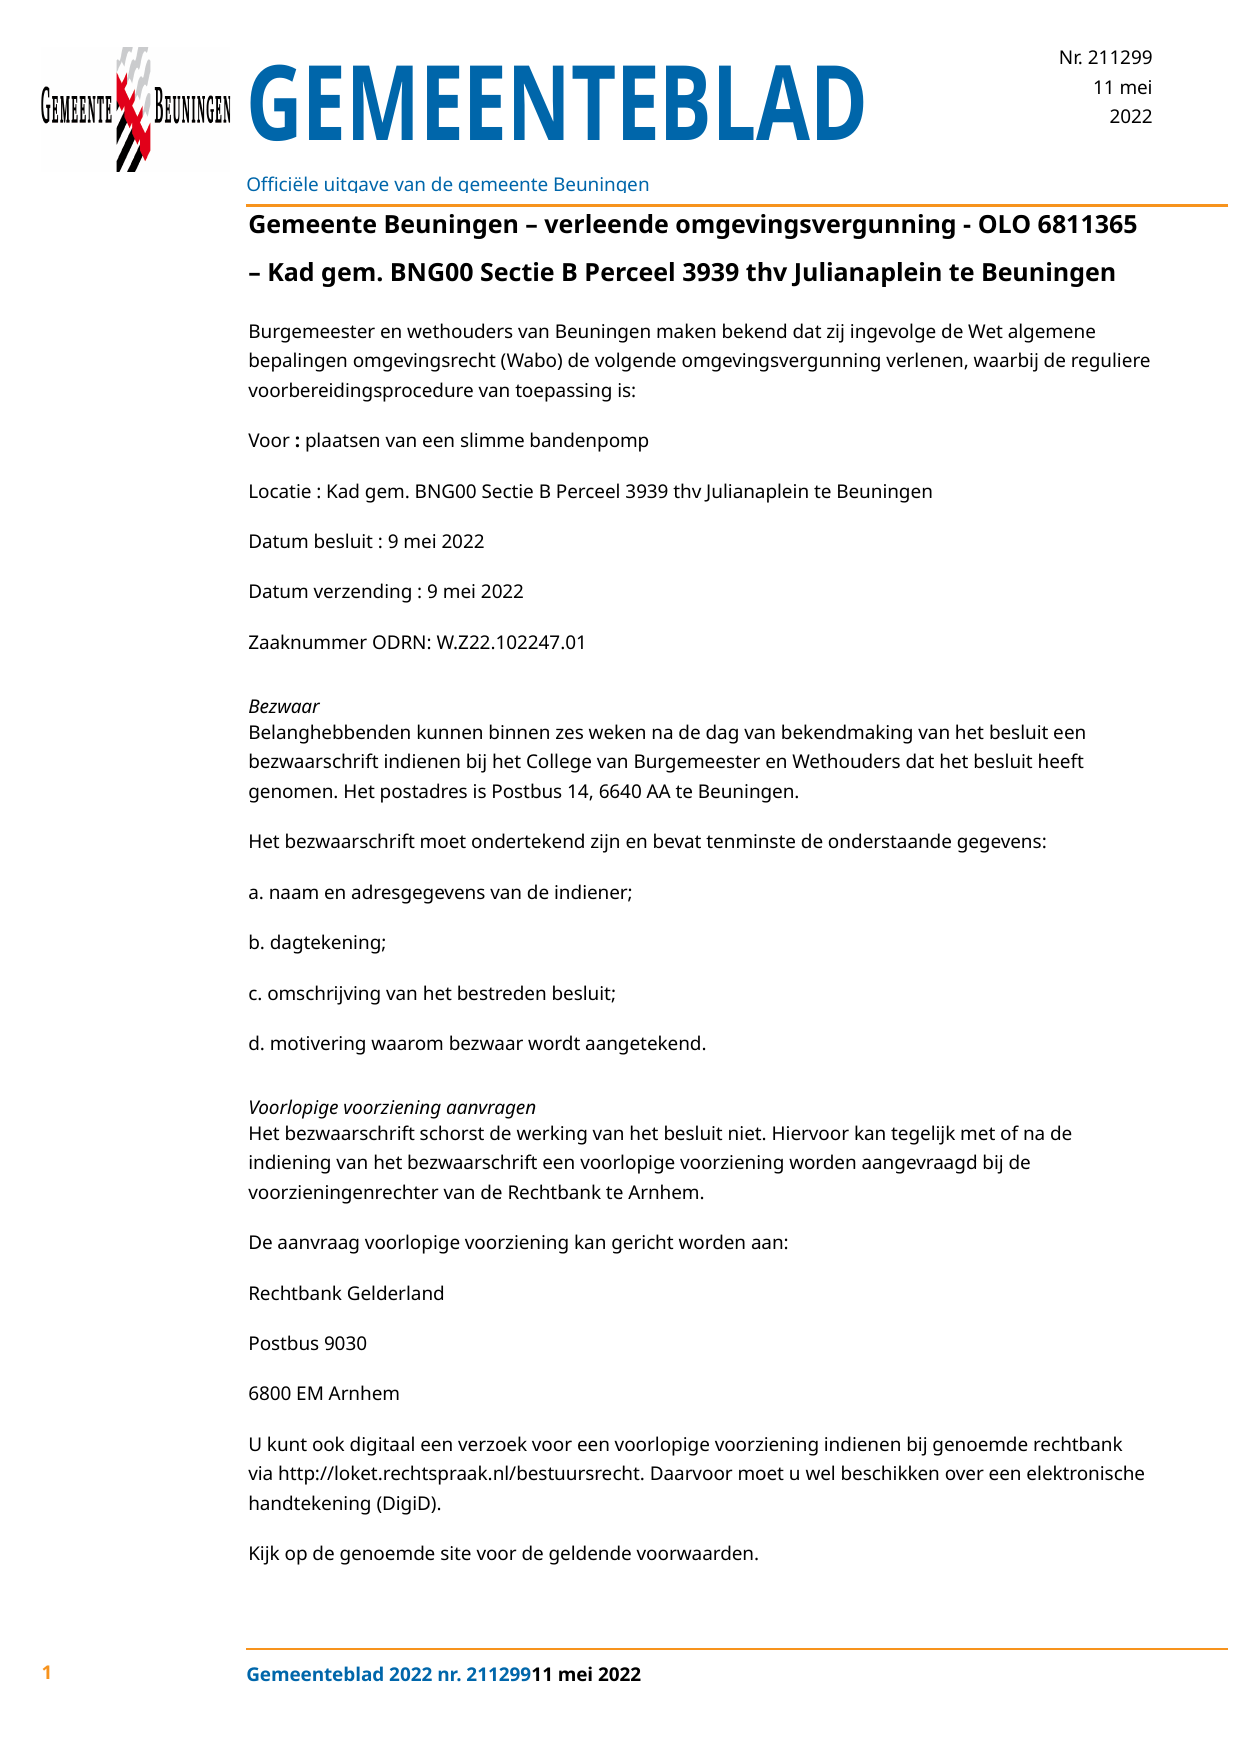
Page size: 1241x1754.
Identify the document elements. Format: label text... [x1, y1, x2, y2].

text Zaaknummer ODRN: W.Z22.102247.01 [248, 629, 1152, 655]
text Belanghebbenden kunnen binnen zes weken na de dag van bekendmaking van het besluit een bezwaarschrift indienen bij het College van Burgemeester en Wethouders dat het besluit heeft genomen. Het postadres is Postbus 14, 6640 AA te Beuningen. [248, 719, 1152, 804]
text Gemeente Beuningen – verleende omgevingsvergunning - OLO 6811365 – Kad gem. BNG00 Sectie B Perceel 3939 thv Julianaplein te Beuningen [248, 207, 1152, 288]
text De aanvraag voorlopige voorziening kan gericht worden aan: [248, 1229, 1152, 1255]
text Locatie : Kad gem. BNG00 Sectie B Perceel 3939 thv Julianaplein te Beuningen [248, 478, 1152, 504]
text Voorlopige voorziening aanvragen [248, 1094, 1152, 1120]
text Het bezwaarschrift schorst de werking van het besluit niet. Hiervoor kan tegelijk met of na de indiening van het bezwaarschrift een voorlopige voorziening worden aangevraagd bij de voorzieningenrechter van de Rechtbank te Arnhem. [248, 1120, 1152, 1205]
text b. dagtekening; [248, 929, 1152, 955]
text 6800 EM Arnhem [248, 1381, 1152, 1406]
text Burgemeester en wethouders van Beuningen maken bekend dat zij ingevolge de Wet algemene bepalingen omgevingsrecht (Wabo) de volgende omgevingsvergunning verlenen, waarbij de reguliere voorbereidingsprocedure van toepassing is: [248, 318, 1152, 403]
text Bezwaar [248, 693, 1152, 719]
text Het bezwaarschrift moet ondertekend zijn en bevat tenminste de onderstaande gegevens: [248, 828, 1152, 854]
text Datum besluit : 9 mei 2022 [248, 528, 1152, 554]
text c. omschrijving van het bestreden besluit; [248, 980, 1152, 1005]
text Kijk op de genoemde site voor de geldende voorwaarden. [248, 1541, 1152, 1566]
text Datum verzending : 9 mei 2022 [248, 579, 1152, 604]
text Postbus 9030 [248, 1330, 1152, 1356]
text U kunt ook digitaal een verzoek voor een voorlopige voorziening indienen bij genoemde rechtbank via http://loket.rechtspraak.nl/bestuursrecht. Daarvoor moet u wel beschikken over een elektronische handtekening (DigiD). [248, 1431, 1152, 1516]
text Rechtbank Gelderland [248, 1280, 1152, 1306]
picture [41, 47, 231, 172]
text Voor : plaatsen van een slimme bandenpomp [248, 427, 1152, 453]
text a. naam en adresgegevens van de indiener; [248, 879, 1152, 904]
text d. motivering waarom bezwaar wordt aangetekend. [248, 1030, 1152, 1056]
